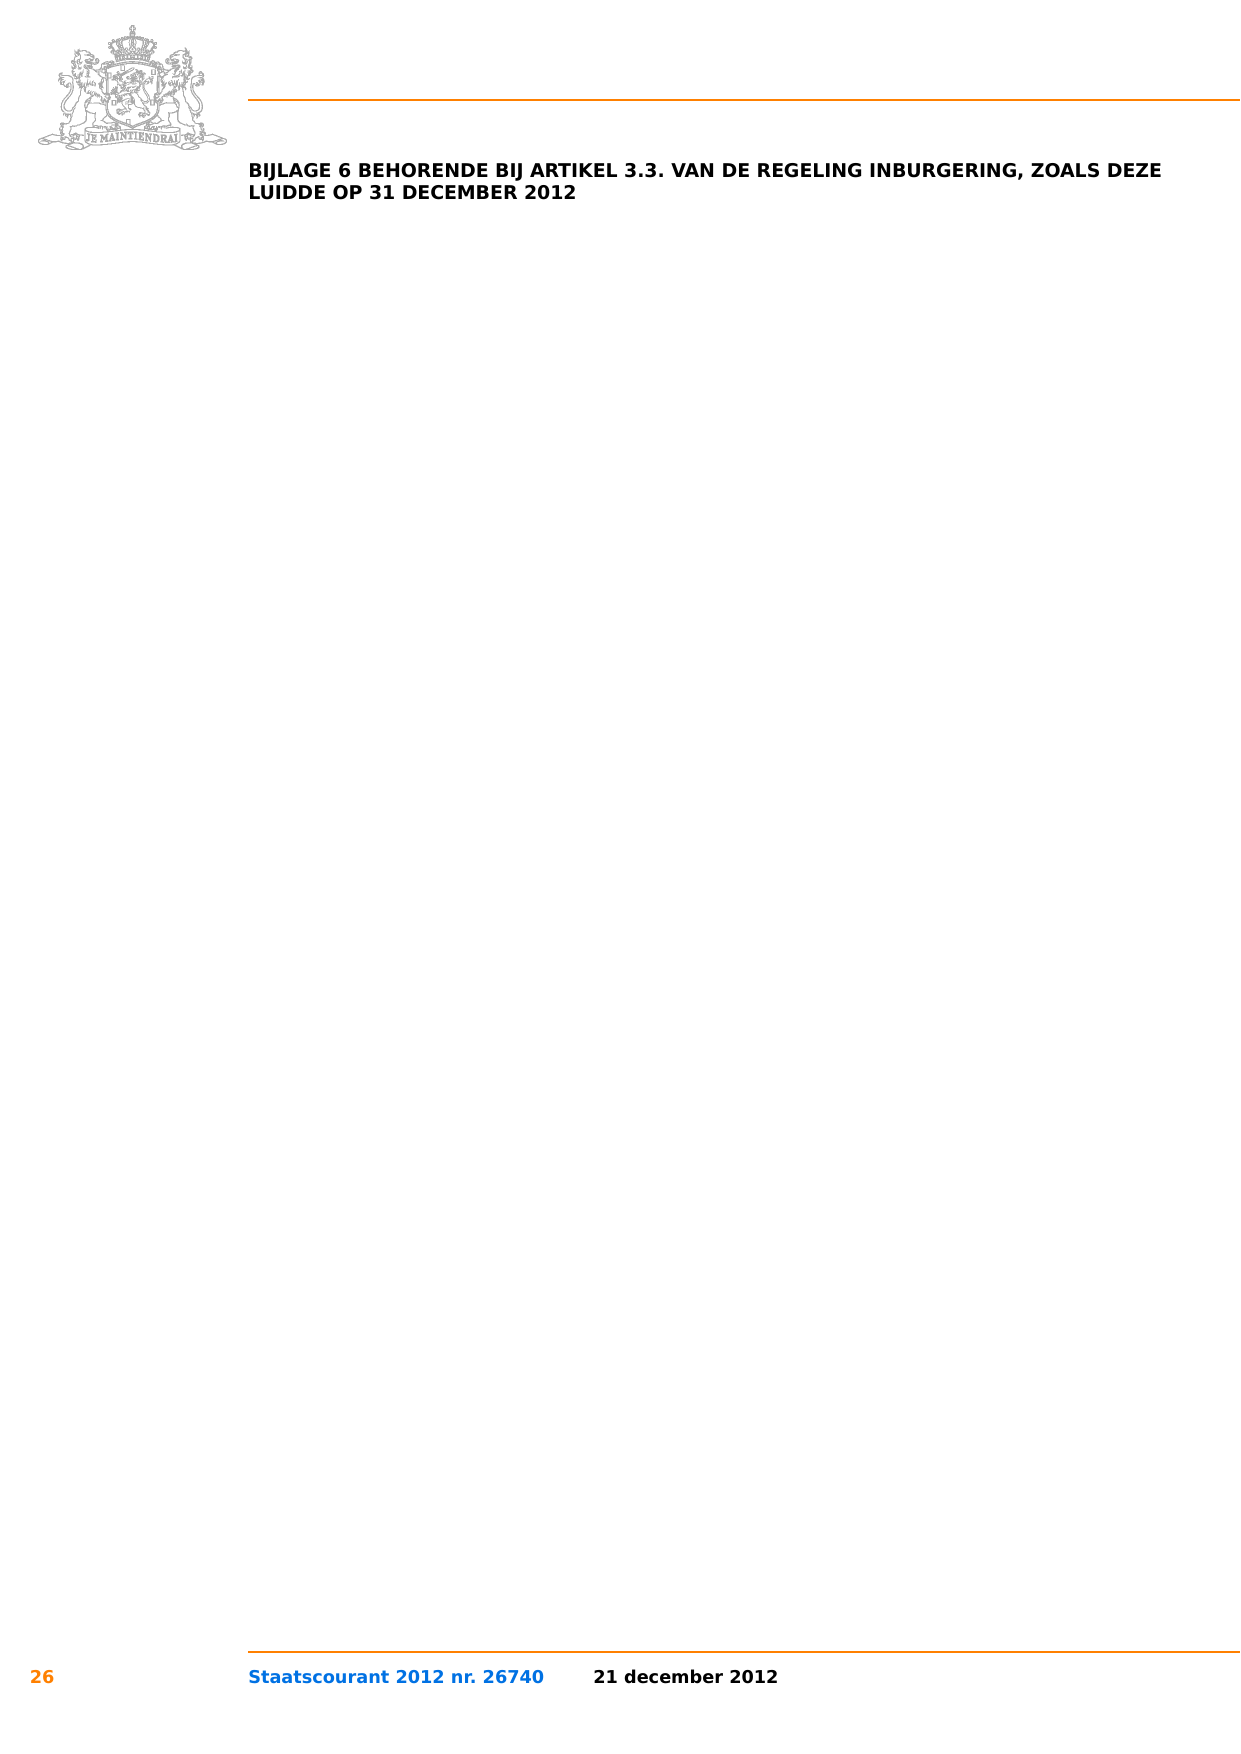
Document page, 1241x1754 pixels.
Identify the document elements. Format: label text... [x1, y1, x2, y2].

picture [38, 25, 227, 150]
subtitle BIJLAGE 6 BEHORENDE BIJ ARTIKEL 3.3. VAN DE REGELING INBURGERING, ZOALS DEZE LUIDDE OP 31 DECEMBER 2012 [248, 160, 1163, 204]
